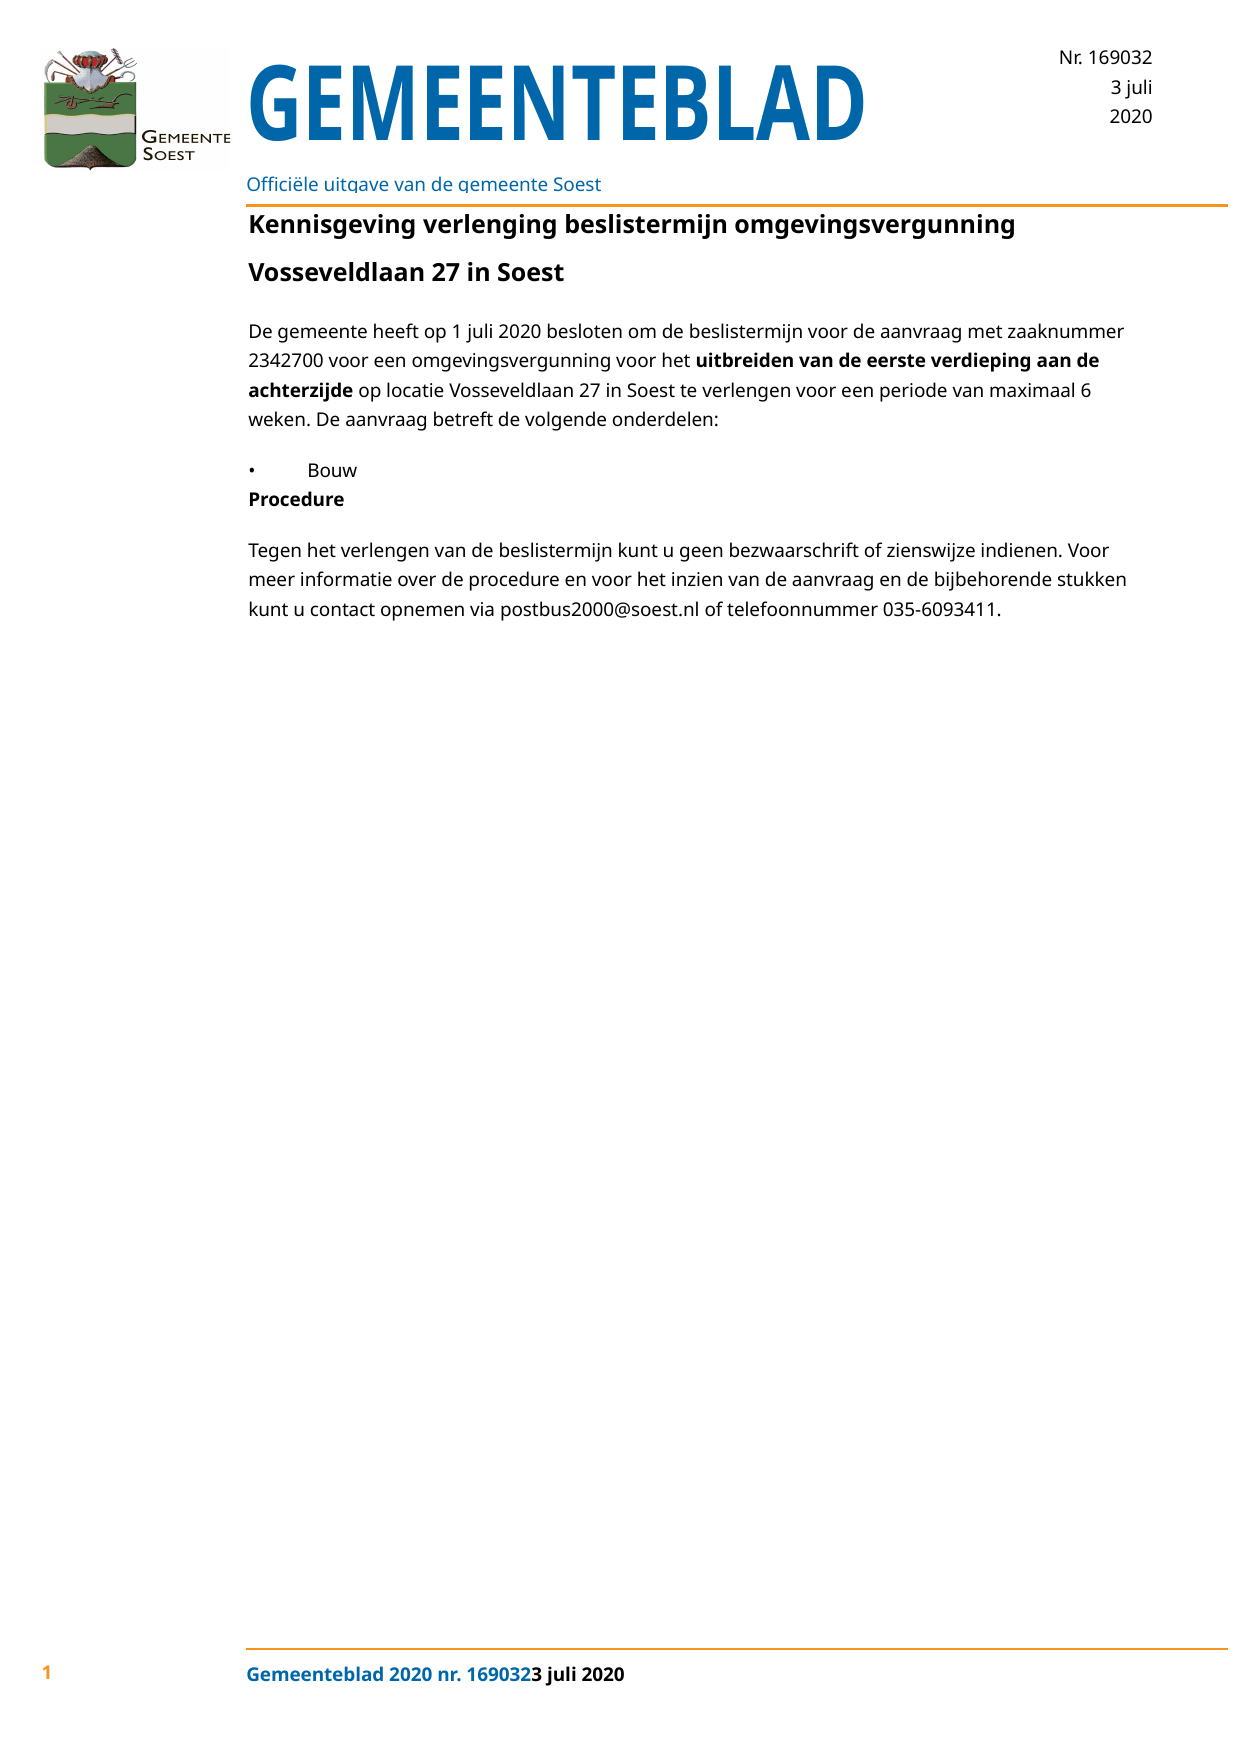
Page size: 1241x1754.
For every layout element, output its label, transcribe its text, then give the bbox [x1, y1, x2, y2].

text De gemeente heeft op 1 juli 2020 besloten om de beslistermijn voor de aanvraag met zaaknummer 2342700 voor een omgevingsvergunning voor het uitbreiden van de eerste verdieping aan de achterzijde op locatie Vosseveldlaan 27 in Soest te verlengen voor een periode van maximaal 6 weken. De aanvraag betreft de volgende onderdelen: [248, 318, 1152, 432]
text Tegen het verlengen van de beslistermijn kunt u geen bezwaarschrift of zienswijze indienen. Voor meer informatie over de procedure en voor het inzien van de aanvraag en de bijbehorende stukken kunt u contact opnemen via postbus2000@soest.nl of telefoonnummer 035-6093411. [248, 537, 1152, 622]
picture [41, 47, 231, 172]
list Bouw [248, 457, 1152, 483]
text Kennisgeving verlenging beslistermijn omgevingsvergunning Vosseveldlaan 27 in Soest [248, 207, 1152, 288]
text Procedure [248, 487, 1152, 512]
